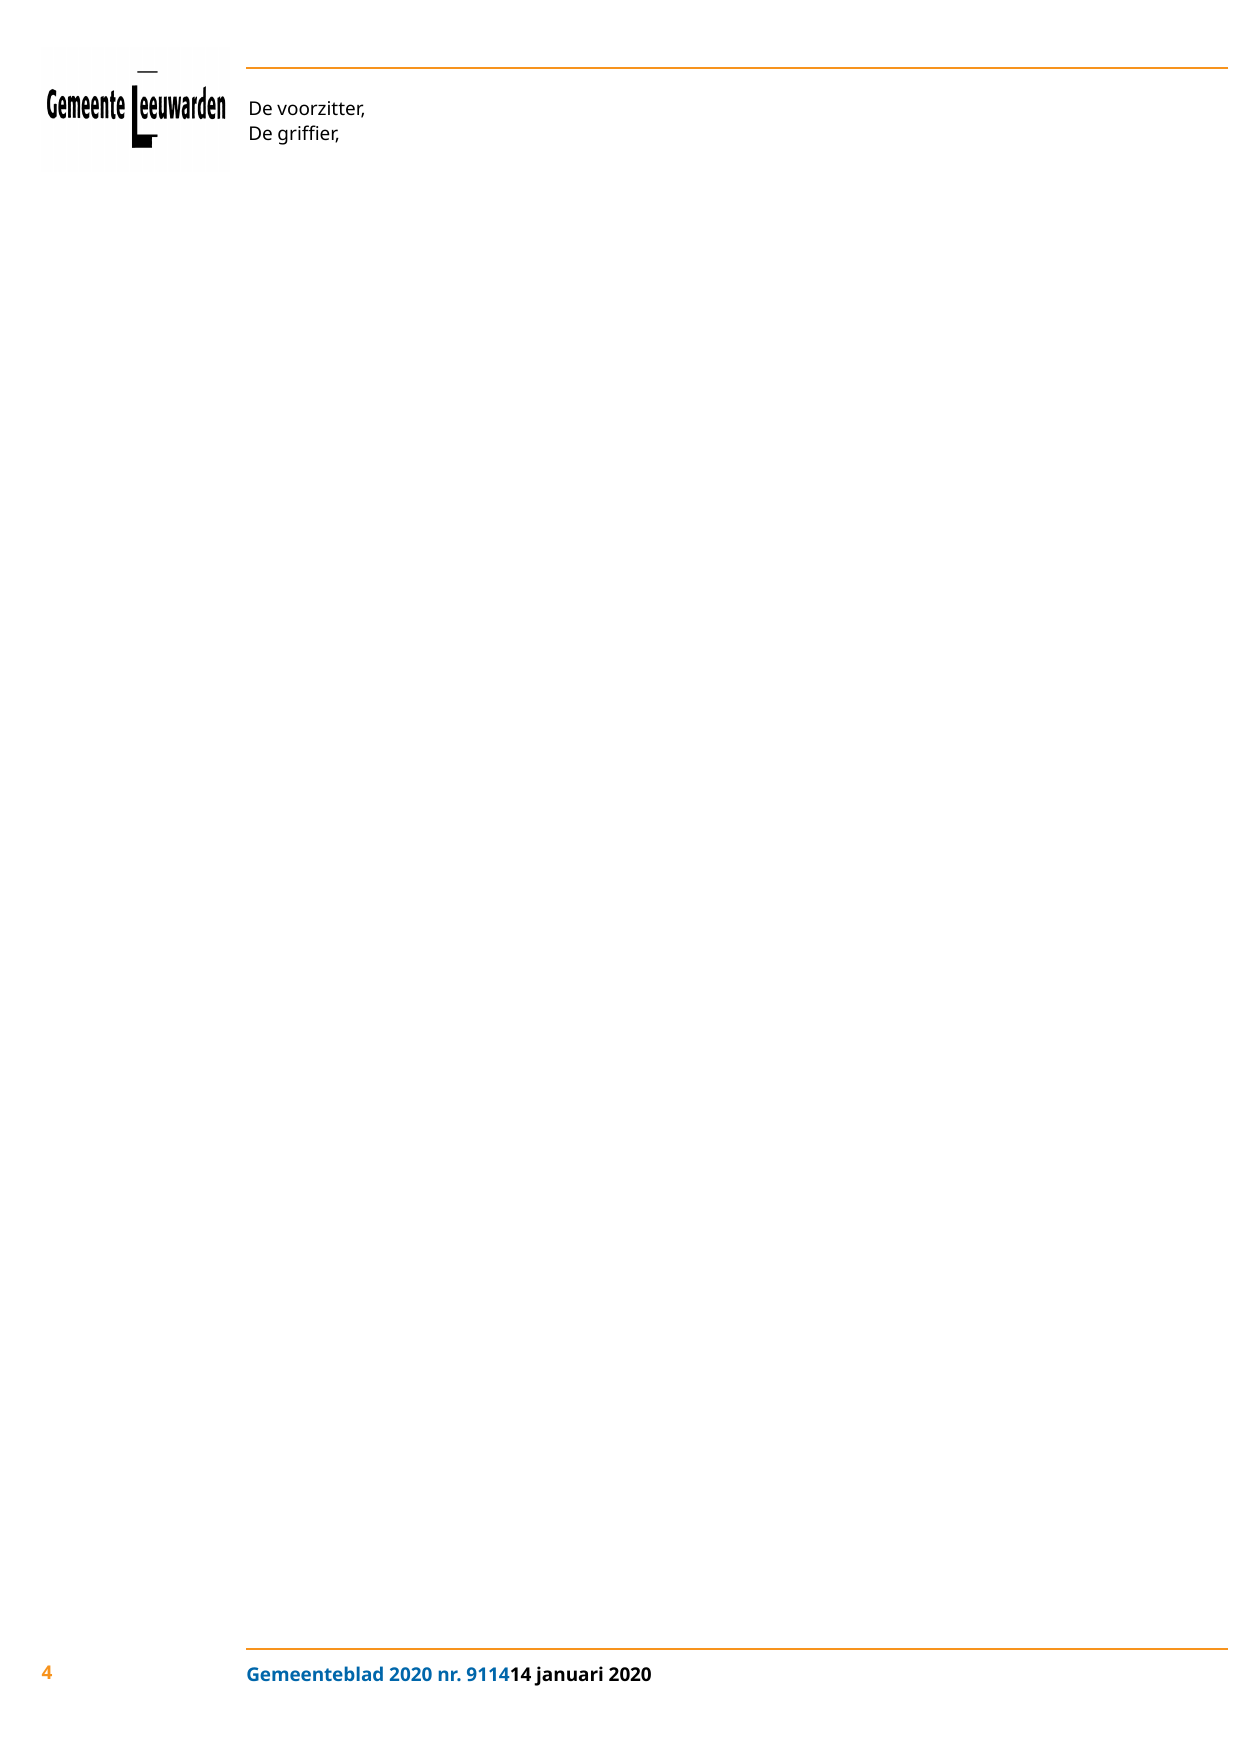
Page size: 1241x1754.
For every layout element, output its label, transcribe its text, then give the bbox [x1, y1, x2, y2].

text De voorzitter, [248, 95, 1152, 121]
picture [41, 47, 231, 172]
text De griffier, [248, 121, 1152, 146]
